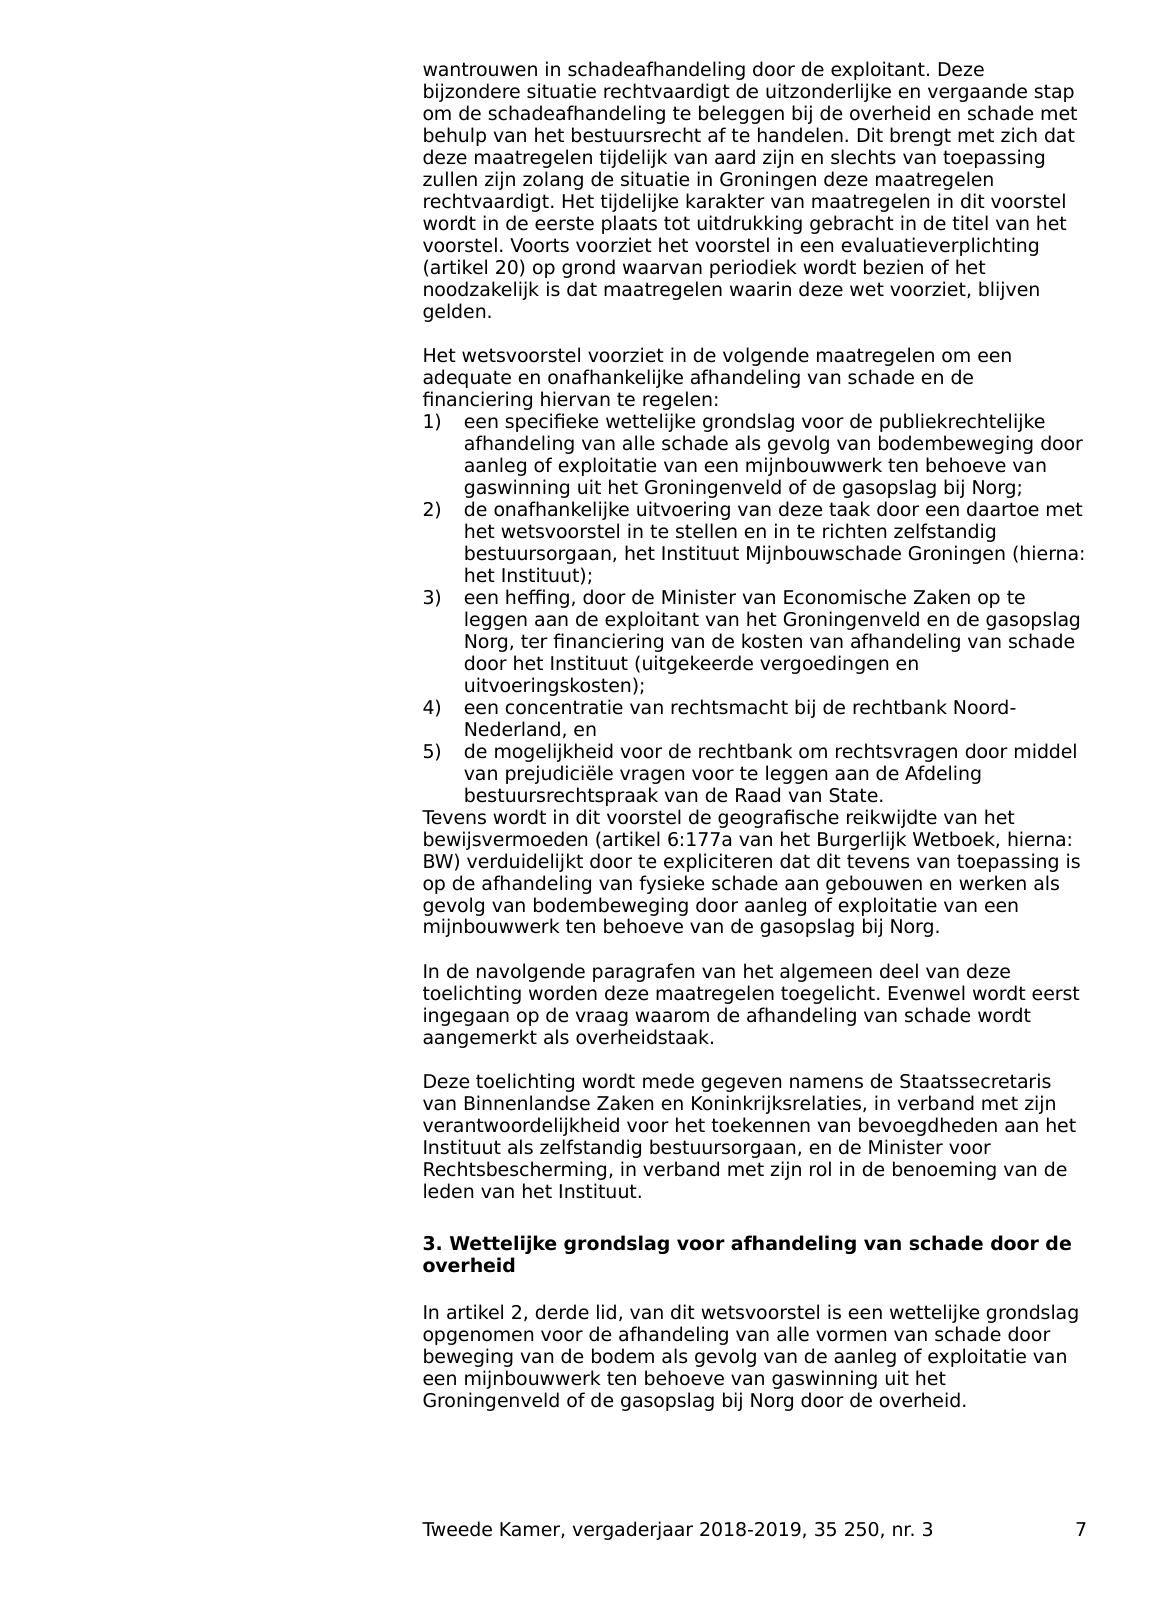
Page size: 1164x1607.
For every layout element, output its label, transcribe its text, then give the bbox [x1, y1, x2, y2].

text In artikel 2, derde lid, van dit wetsvoorstel is een wettelijke grondslag opgenomen voor de afhandeling van alle vormen van schade door beweging van de bodem als gevolg van de aanleg of exploitatie van een mijnbouwwerk ten behoeve van gaswinning uit het Groningenveld of de gasopslag bij Norg door de overheid. [422, 1302, 1087, 1411]
text 1) een specifieke wettelijke grondslag voor de publiekrechtelijke afhandeling van alle schade als gevolg van bodembeweging door aanleg of exploitatie van een mijnbouwwerk ten behoeve van gaswinning uit het Groningenveld of de gasopslag bij Norg; [422, 411, 1087, 499]
subtitle 3. Wettelijke grondslag voor afhandeling van schade door de overheid [422, 1233, 1087, 1277]
text In de navolgende paragrafen van het algemeen deel van deze toelichting worden deze maatregelen toegelicht. Evenwel wordt eerst ingegaan op de vraag waarom de afhandeling van schade wordt aangemerkt als overheidstaak. [422, 961, 1087, 1048]
text Deze toelichting wordt mede gegeven namens de Staatssecretaris van Binnenlandse Zaken en Koninkrijksrelaties, in verband met zijn verantwoordelijkheid voor het toekennen van bevoegdheden aan het Instituut als zelfstandig bestuursorgaan, en de Minister voor Rechtsbescherming, in verband met zijn rol in de benoeming van de leden van het Instituut. [422, 1071, 1087, 1203]
text 5) de mogelijkheid voor de rechtbank om rechtsvragen door middel van prejudiciële vragen voor te leggen aan de Afdeling bestuursrechtspraak van de Raad van State. [422, 741, 1087, 807]
text Het wetsvoorstel voorziet in de volgende maatregelen om een adequate en onafhankelijke afhandeling van schade en de financiering hiervan te regelen: [422, 345, 1087, 411]
text Tevens wordt in dit voorstel de geografische reikwijdte van het bewijsvermoeden (artikel 6:177a van het Burgerlijk Wetboek, hierna: BW) verduidelijkt door te expliciteren dat dit tevens van toepassing is op de afhandeling van fysieke schade aan gebouwen en werken als gevolg van bodembeweging door aanleg of exploitatie van een mijnbouwwerk ten behoeve van de gasopslag bij Norg. [422, 807, 1087, 938]
text wantrouwen in schadeafhandeling door de exploitant. Deze bijzondere situatie rechtvaardigt de uitzonderlijke en vergaande stap om de schadeafhandeling te beleggen bij de overheid en schade met behulp van het bestuursrecht af te handelen. Dit brengt met zich dat deze maatregelen tijdelijk van aard zijn en slechts van toepassing zullen zijn zolang de situatie in Groningen deze maatregelen rechtvaardigt. Het tijdelijke karakter van maatregelen in dit voorstel wordt in de eerste plaats tot uitdrukking gebracht in de titel van het voorstel. Voorts voorziet het voorstel in een evaluatieverplichting (artikel 20) op grond waarvan periodiek wordt bezien of het noodzakelijk is dat maatregelen waarin deze wet voorziet, blijven gelden. [422, 59, 1087, 323]
text 2) de onafhankelijke uitvoering van deze taak door een daartoe met het wetsvoorstel in te stellen en in te richten zelfstandig bestuursorgaan, het Instituut Mijnbouwschade Groningen (hierna: het Instituut); [422, 499, 1087, 587]
text 4) een concentratie van rechtsmacht bij de rechtbank Noord-Nederland, en [422, 697, 1087, 741]
text 3) een heffing, door de Minister van Economische Zaken op te leggen aan de exploitant van het Groningenveld en de gasopslag Norg, ter financiering van de kosten van afhandeling van schade door het Instituut (uitgekeerde vergoedingen en uitvoeringskosten); [422, 587, 1087, 697]
